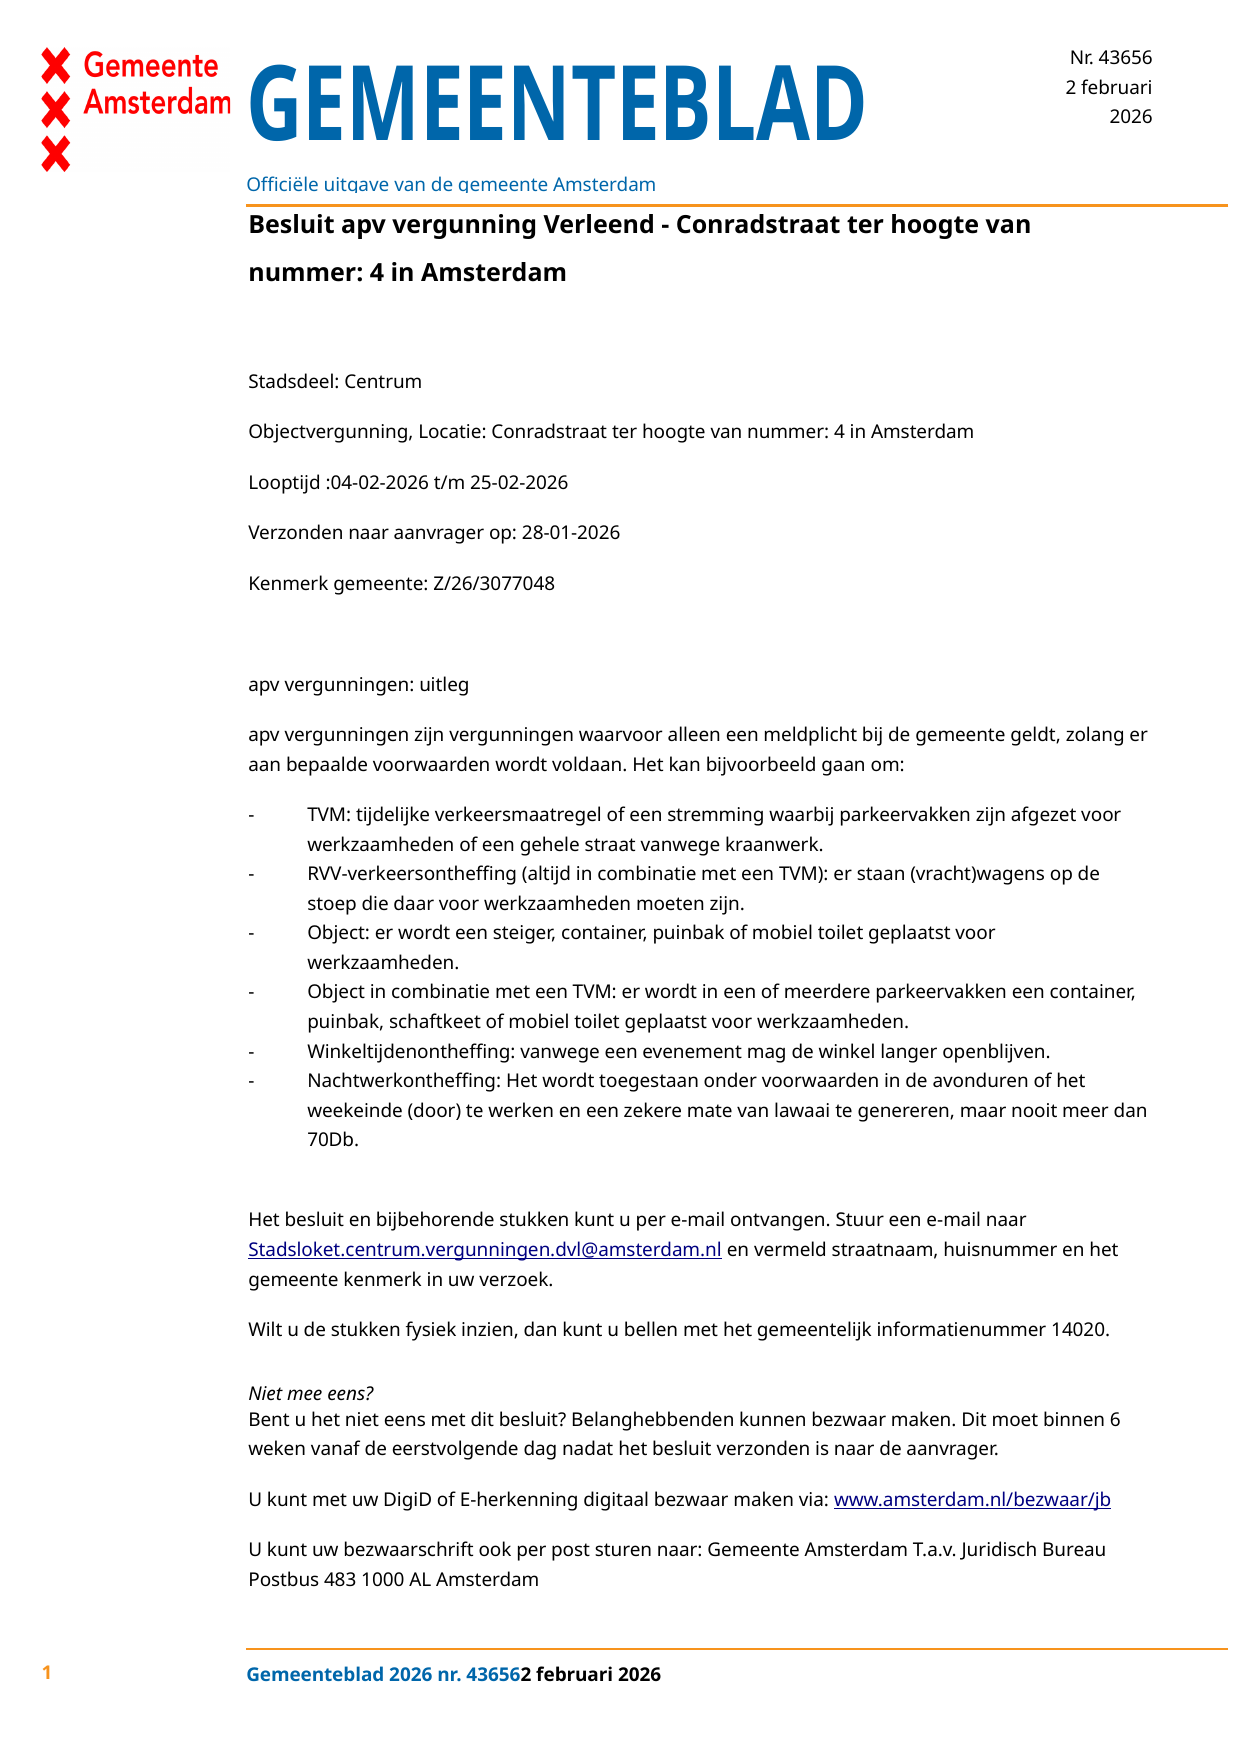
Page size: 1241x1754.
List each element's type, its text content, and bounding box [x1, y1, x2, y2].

text Niet mee eens? [248, 1380, 1152, 1406]
list Winkeltijdenontheffing: vanwege een evenement mag de winkel langer openblijven. [248, 1038, 1152, 1064]
list TVM: tijdelijke verkeersmaatregel of een stremming waarbij parkeervakken zijn afgezet voor werkzaamheden of een gehele straat vanwege kraanwerk. [248, 801, 1152, 857]
text Wilt u de stukken fysiek inzien, dan kunt u bellen met het gemeentelijk informatienummer 14020. [248, 1316, 1152, 1342]
text Objectvergunning, Locatie: Conradstraat ter hoogte van nummer: 4 in Amsterdam [248, 419, 1152, 444]
text U kunt met uw DigiD of E-herkenning digitaal bezwaar maken via: www.amsterdam.nl/bezwaar/jb [248, 1486, 1152, 1512]
text Kenmerk gemeente: Z/26/3077048 [248, 570, 1152, 596]
list Nachtwerkontheffing: Het wordt toegestaan onder voorwaarden in de avonduren of het weekeinde (door) te werken en een zekere mate van lawaai te genereren, maar nooit meer dan 70Db. [248, 1067, 1152, 1152]
text apv vergunningen: uitleg [248, 671, 1152, 697]
text Stadsdeel: Centrum [248, 368, 1152, 394]
text Besluit apv vergunning Verleend - Conradstraat ter hoogte van nummer: 4 in Amsterdam [248, 207, 1152, 288]
text Looptijd :04-02-2026 t/m 25-02-2026 [248, 469, 1152, 495]
picture [41, 47, 231, 172]
text Het besluit en bijbehorende stukken kunt u per e-mail ontvangen. Stuur een e-mail naar Stadsloket.centrum.vergunningen.dvl@amsterdam.nl en vermeld straatnaam, huisnummer en het gemeente kenmerk in uw verzoek. [248, 1207, 1152, 1292]
list Object: er wordt een steiger, container, puinbak of mobiel toilet geplaatst voor werkzaamheden. [248, 919, 1152, 975]
text apv vergunningen zijn vergunningen waarvoor alleen een meldplicht bij de gemeente geldt, zolang er aan bepaalde voorwaarden wordt voldaan. Het kan bijvoorbeeld gaan om: [248, 721, 1152, 777]
list Object in combinatie met een TVM: er wordt in een of meerdere parkeervakken een container, puinbak, schaftkeet of mobiel toilet geplaatst voor werkzaamheden. [248, 979, 1152, 1034]
text Verzonden naar aanvrager op: 28-01-2026 [248, 519, 1152, 545]
text U kunt uw bezwaarschrift ook per post sturen naar: Gemeente Amsterdam T.a.v. Juridisch Bureau Postbus 483 1000 AL Amsterdam [248, 1536, 1152, 1592]
text Bent u het niet eens met dit besluit? Belanghebbenden kunnen bezwaar maken. Dit moet binnen 6 weken vanaf de eerstvolgende dag nadat het besluit verzonden is naar de aanvrager. [248, 1406, 1152, 1461]
list RVV-verkeersontheffing (altijd in combinatie met een TVM): er staan (vracht)wagens op de stoep die daar voor werkzaamheden moeten zijn. [248, 860, 1152, 916]
